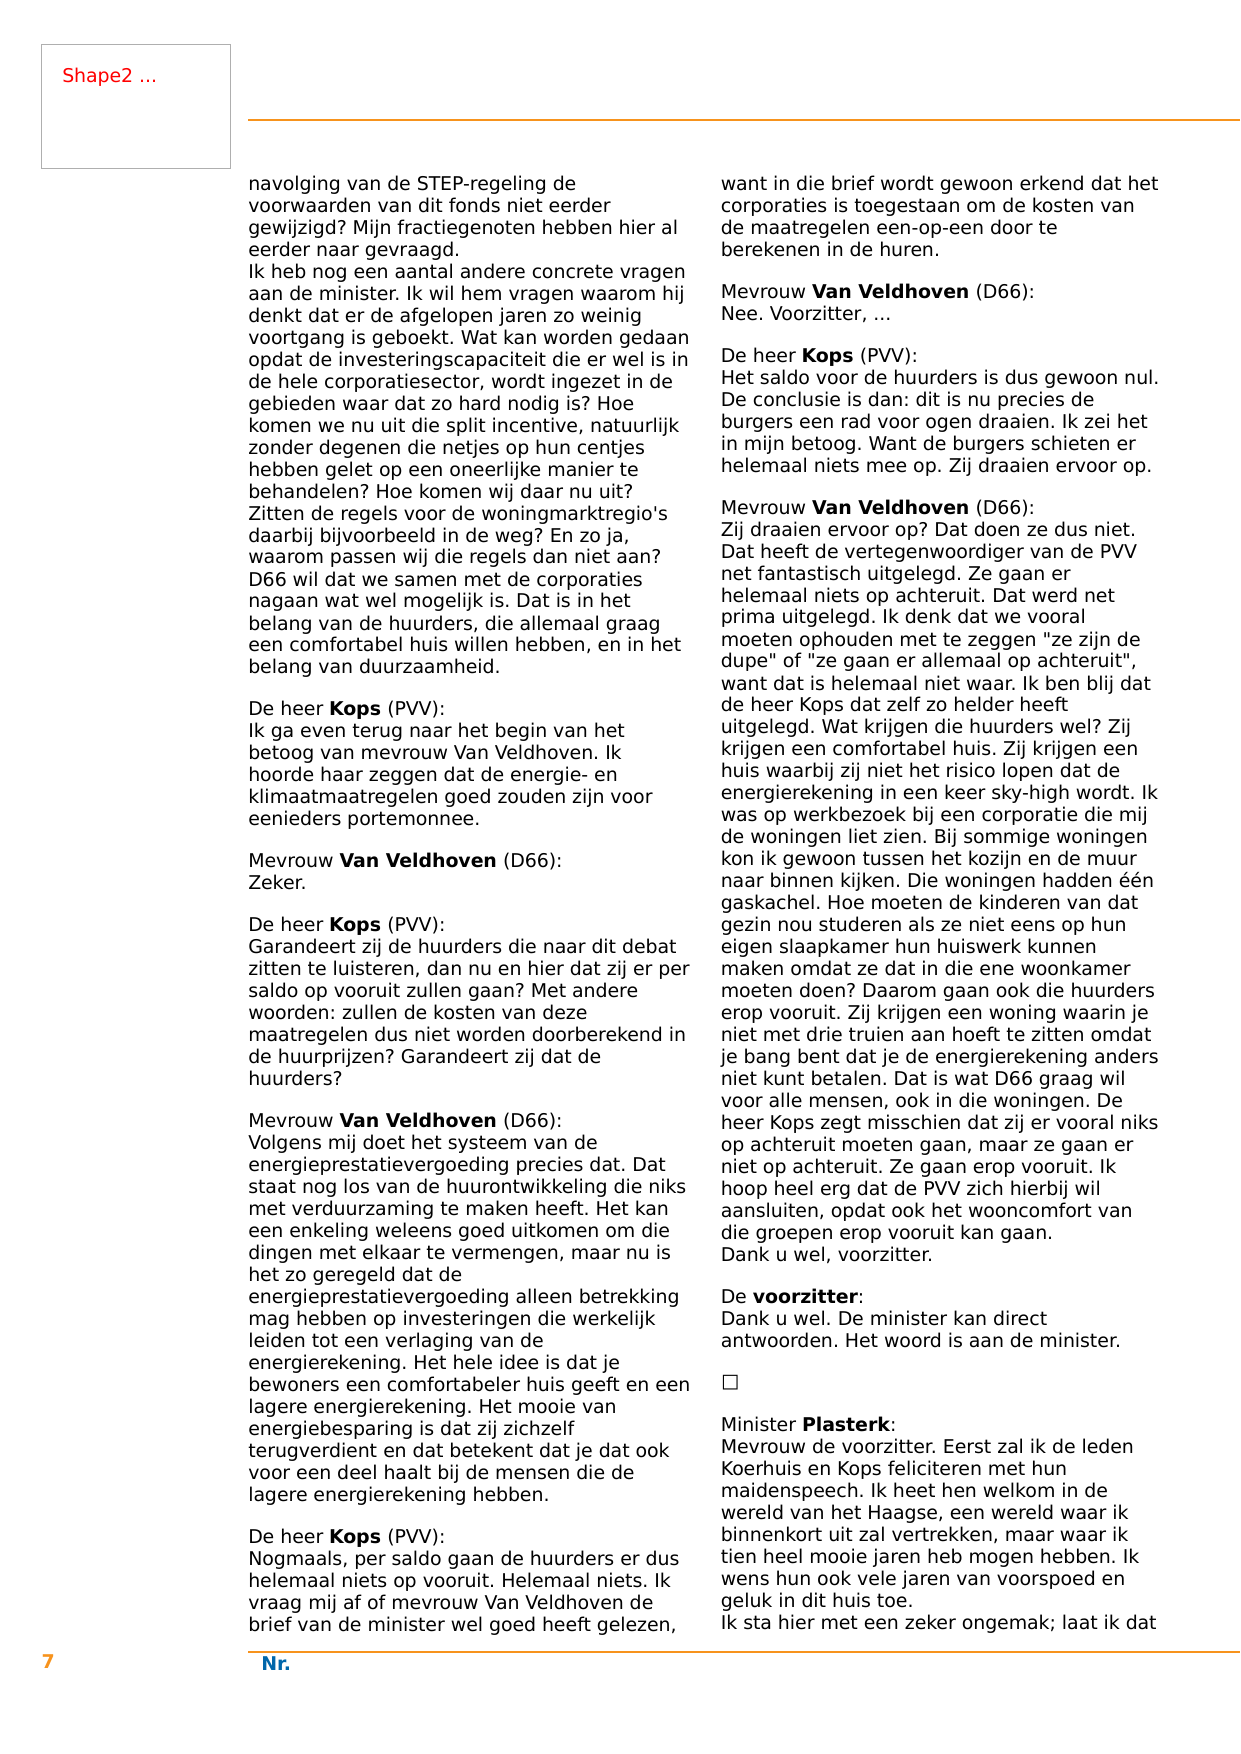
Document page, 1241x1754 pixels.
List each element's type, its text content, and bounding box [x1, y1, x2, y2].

text Nee. Voorzitter, ... [721, 303, 1163, 325]
text ⬜ [721, 1372, 1163, 1394]
text Ik heb nog een aantal andere concrete vragen aan de minister. Ik wil hem vragen waarom hij denkt dat er de afgelopen jaren zo weinig voortgang is geboekt. Wat kan worden gedaan opdat de investeringscapaciteit die er wel is in de hele corporatiesector, wordt ingezet in de gebieden waar dat zo hard nodig is? Hoe komen we nu uit die split incentive, natuurlijk zonder degenen die netjes op hun centjes hebben gelet op een oneerlijke manier te behandelen? Hoe komen wij daar nu uit? Zitten de regels voor de woningmarktregio's daarbij bijvoorbeeld in de weg? En zo ja, waarom passen wij die regels dan niet aan? [248, 261, 691, 568]
text De heer Kops (PVV): [248, 1526, 691, 1548]
text Mevrouw Van Veldhoven (D66): [248, 850, 691, 872]
text want in die brief wordt gewoon erkend dat het corporaties is toegestaan om de kosten van de maatregelen een-op-een door te berekenen in de huren. [721, 173, 1163, 261]
text Volgens mij doet het systeem van de energieprestatievergoeding precies dat. Dat staat nog los van de huurontwikkeling die niks met verduurzaming te maken heeft. Het kan een enkeling weleens goed uitkomen om die dingen met elkaar te vermengen, maar nu is het zo geregeld dat de energieprestatievergoeding alleen betrekking mag hebben op investeringen die werkelijk leiden tot een verlaging van de energierekening. Het hele idee is dat je bewoners een comfortabeler huis geeft en een lagere energierekening. Het mooie van energiebesparing is dat zij zichzelf terugverdient en dat betekent dat je dat ook voor een deel haalt bij de mensen die de lagere energierekening hebben. [248, 1132, 691, 1506]
text Minister Plasterk: [721, 1414, 1163, 1436]
text De heer Kops (PVV): [248, 914, 691, 936]
text Het saldo voor de huurders is dus gewoon nul. De conclusie is dan: dit is nu precies de burgers een rad voor ogen draaien. Ik zei het in mijn betoog. Want de burgers schieten er helemaal niets mee op. Zij draaien ervoor op. [721, 367, 1163, 477]
text De voorzitter: [721, 1286, 1163, 1308]
text Ik ga even terug naar het begin van het betoog van mevrouw Van Veldhoven. Ik hoorde haar zeggen dat de energie- en klimaatmaatregelen goed zouden zijn voor eenieders portemonnee. [248, 720, 691, 830]
text Mevrouw Van Veldhoven (D66): [721, 497, 1163, 518]
text De heer Kops (PVV): [248, 698, 691, 720]
text Dank u wel. De minister kan direct antwoorden. Het woord is aan de minister. [721, 1308, 1163, 1352]
text navolging van de STEP-regeling de voorwaarden van dit fonds niet eerder gewijzigd? Mijn fractiegenoten hebben hier al eerder naar gevraagd. [248, 173, 691, 261]
text Mevrouw de voorzitter. Eerst zal ik de leden Koerhuis en Kops feliciteren met hun maidenspeech. Ik heet hen welkom in de wereld van het Haagse, een wereld waar ik binnenkort uit zal vertrekken, maar waar ik tien heel mooie jaren heb mogen hebben. Ik wens hun ook vele jaren van voorspoed en geluk in dit huis toe. [721, 1436, 1163, 1612]
text Nogmaals, per saldo gaan de huurders er dus helemaal niets op vooruit. Helemaal niets. Ik vraag mij af of mevrouw Van Veldhoven de brief van de minister wel goed heeft gelezen, [248, 1548, 691, 1636]
text Dank u wel, voorzitter. [721, 1244, 1163, 1266]
text Zeker. [248, 872, 691, 894]
text De heer Kops (PVV): [721, 345, 1163, 367]
text Garandeert zij de huurders die naar dit debat zitten te luisteren, dan nu en hier dat zij er per saldo op vooruit zullen gaan? Met andere woorden: zullen de kosten van deze maatregelen dus niet worden doorberekend in de huurprijzen? Garandeert zij dat de huurders? [248, 936, 691, 1090]
text Zij draaien ervoor op? Dat doen ze dus niet. Dat heeft de vertegenwoordiger van de PVV net fantastisch uitgelegd. Ze gaan er helemaal niets op achteruit. Dat werd net prima uitgelegd. Ik denk dat we vooral moeten ophouden met te zeggen "ze zijn de dupe" of "ze gaan er allemaal op achteruit", want dat is helemaal niet waar. Ik ben blij dat de heer Kops dat zelf zo helder heeft uitgelegd. Wat krijgen die huurders wel? Zij krijgen een comfortabel huis. Zij krijgen een huis waarbij zij niet het risico lopen dat de energierekening in een keer sky-high wordt. Ik was op werkbezoek bij een corporatie die mij de woningen liet zien. Bij sommige woningen kon ik gewoon tussen het kozijn en de muur naar binnen kijken. Die woningen hadden één gaskachel. Hoe moeten de kinderen van dat gezin nou studeren als ze niet eens op hun eigen slaapkamer hun huiswerk kunnen maken omdat ze dat in die ene woonkamer moeten doen? Daarom gaan ook die huurders erop vooruit. Zij krijgen een woning waarin je niet met drie truien aan hoeft te zitten omdat je bang bent dat je de energierekening anders niet kunt betalen. Dat is wat D66 graag wil voor alle mensen, ook in die woningen. De heer Kops zegt misschien dat zij er vooral niks op achteruit moeten gaan, maar ze gaan er niet op achteruit. Ze gaan erop vooruit. Ik hoop heel erg dat de PVV zich hierbij wil aansluiten, opdat ook het wooncomfort van die groepen erop vooruit kan gaan. [721, 518, 1163, 1244]
text Mevrouw Van Veldhoven (D66): [721, 281, 1163, 303]
text Ik sta hier met een zeker ongemak; laat ik dat [721, 1612, 1163, 1633]
text Mevrouw Van Veldhoven (D66): [248, 1110, 691, 1132]
text D66 wil dat we samen met de corporaties nagaan wat wel mogelijk is. Dat is in het belang van de huurders, die allemaal graag een comfortabel huis willen hebben, en in het belang van duurzaamheid. [248, 568, 691, 678]
